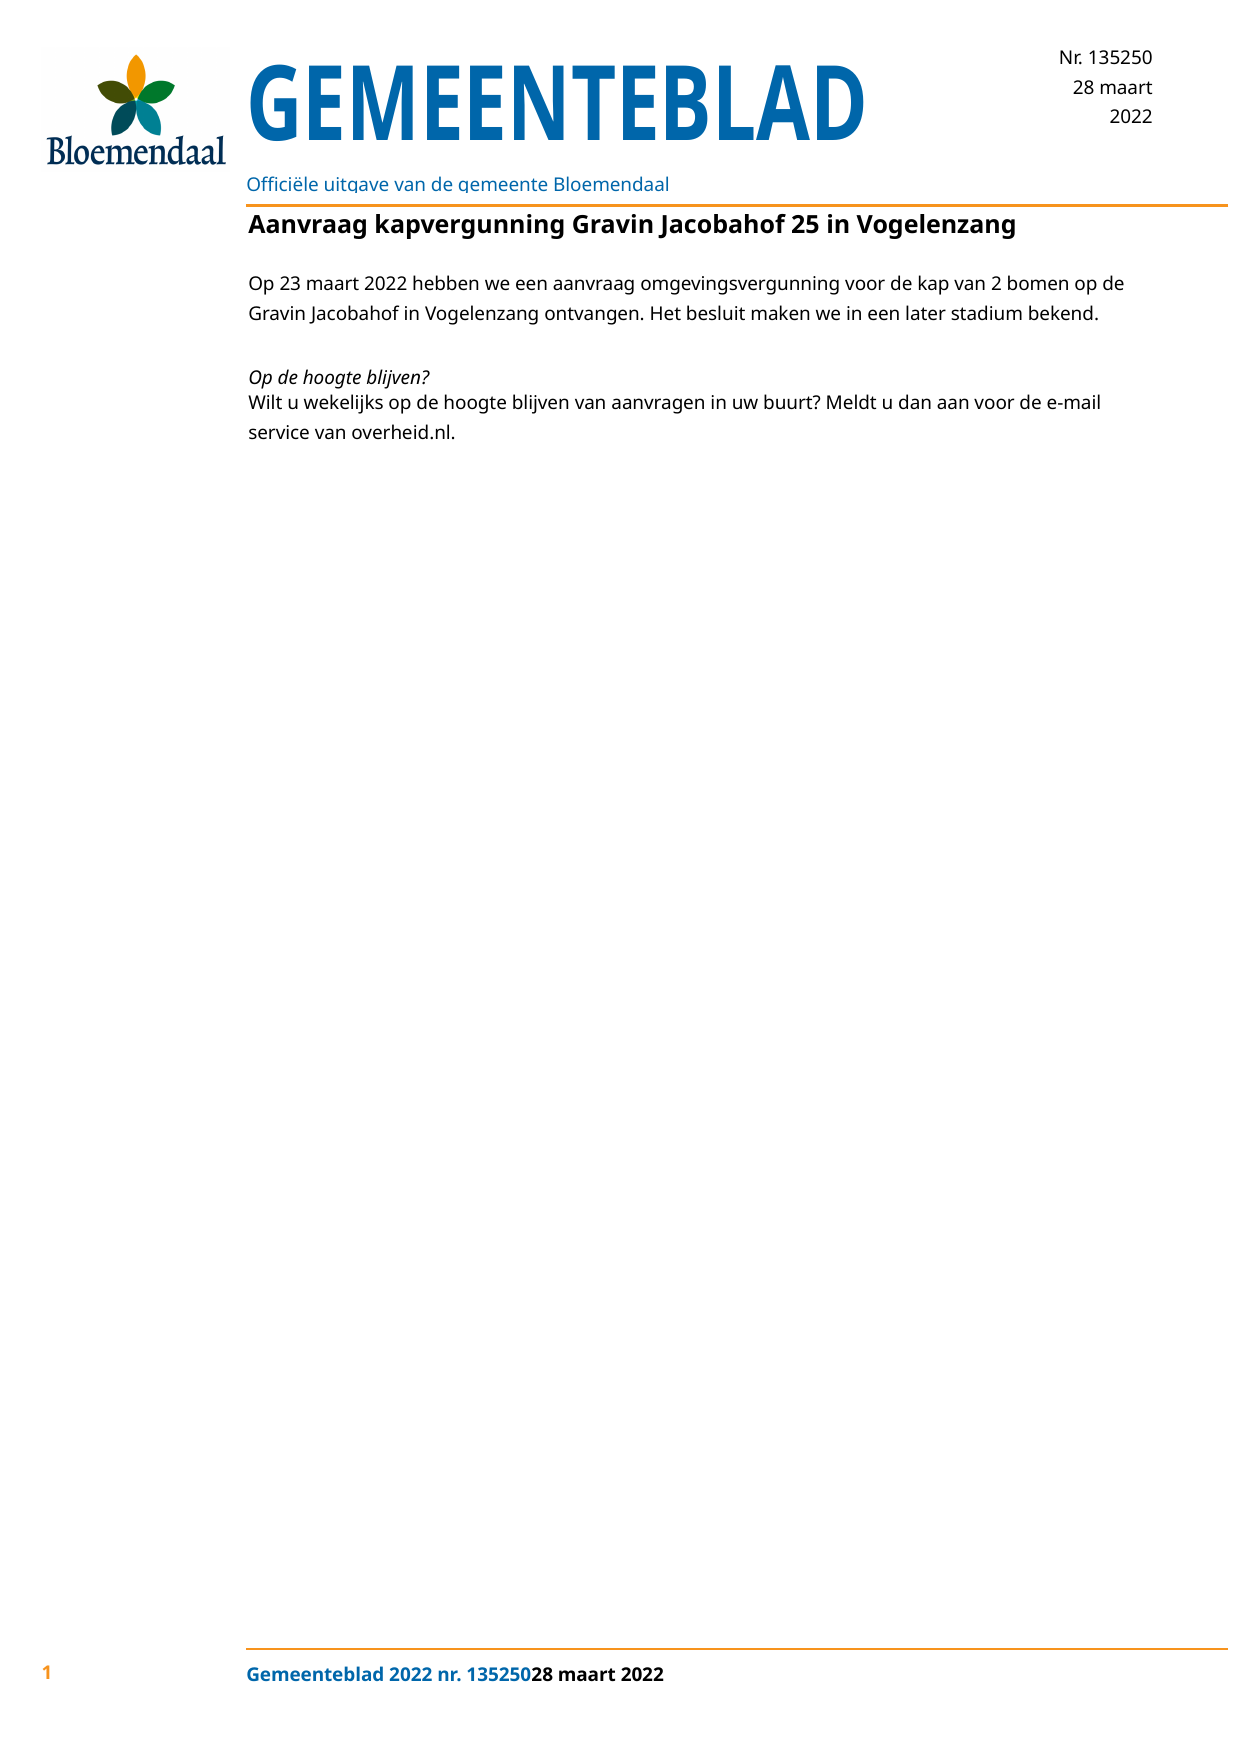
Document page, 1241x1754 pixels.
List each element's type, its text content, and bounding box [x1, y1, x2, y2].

text Op 23 maart 2022 hebben we een aanvraag omgevingsvergunning voor de kap van 2 bomen op de Gravin Jacobahof in Vogelenzang ontvangen. Het besluit maken we in een later stadium bekend. [248, 270, 1152, 326]
text Op de hoogte blijven? [248, 364, 1152, 389]
picture [41, 47, 231, 172]
text Aanvraag kapvergunning Gravin Jacobahof 25 in Vogelenzang [248, 207, 1152, 241]
text Wilt u wekelijks op de hoogte blijven van aanvragen in uw buurt? Meldt u dan aan voor de e-mail service van overheid.nl. [248, 389, 1152, 445]
